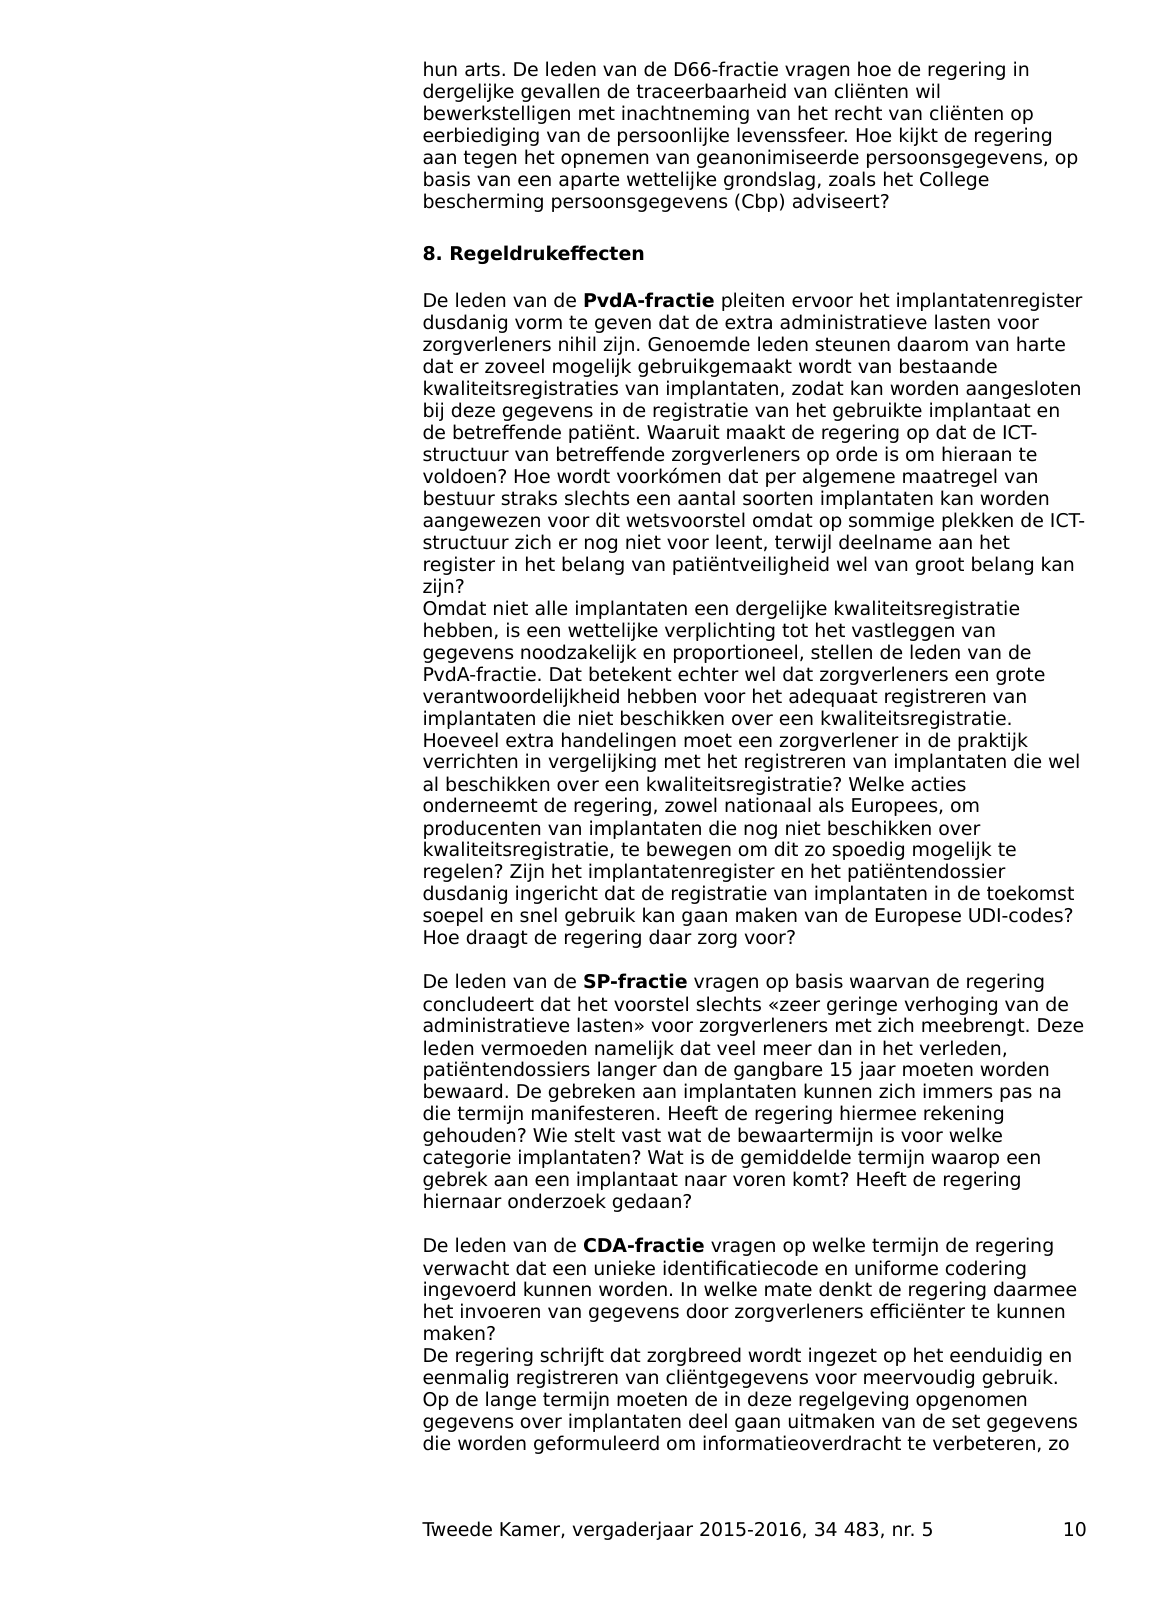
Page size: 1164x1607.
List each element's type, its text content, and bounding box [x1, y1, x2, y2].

text hun arts. De leden van de D66-fractie vragen hoe de regering in dergelijke gevallen de traceerbaarheid van cliënten wil bewerkstelligen met inachtneming van het recht van cliënten op eerbiediging van de persoonlijke levenssfeer. Hoe kijkt de regering aan tegen het opnemen van geanonimiseerde persoonsgegevens, op basis van een aparte wettelijke grondslag, zoals het College bescherming persoonsgegevens (Cbp) adviseert? [422, 59, 1087, 213]
text De leden van de PvdA-fractie pleiten ervoor het implantatenregister dusdanig vorm te geven dat de extra administratieve lasten voor zorgverleners nihil zijn. Genoemde leden steunen daarom van harte dat er zoveel mogelijk gebruikgemaakt wordt van bestaande kwaliteitsregistraties van implantaten, zodat kan worden aangesloten bij deze gegevens in de registratie van het gebruikte implantaat en de betreffende patiënt. Waaruit maakt de regering op dat de ICT-structuur van betreffende zorgverleners op orde is om hieraan te voldoen? Hoe wordt voorkómen dat per algemene maatregel van bestuur straks slechts een aantal soorten implantaten kan worden aangewezen voor dit wetsvoorstel omdat op sommige plekken de ICT-structuur zich er nog niet voor leent, terwijl deelname aan het register in het belang van patiëntveiligheid wel van groot belang kan zijn? [422, 290, 1087, 598]
text De leden van de SP-fractie vragen op basis waarvan de regering concludeert dat het voorstel slechts «zeer geringe verhoging van de administratieve lasten» voor zorgverleners met zich meebrengt. Deze leden vermoeden namelijk dat veel meer dan in het verleden, patiëntendossiers langer dan de gangbare 15 jaar moeten worden bewaard. De gebreken aan implantaten kunnen zich immers pas na die termijn manifesteren. Heeft de regering hiermee rekening gehouden? Wie stelt vast wat de bewaartermijn is voor welke categorie implantaten? Wat is de gemiddelde termijn waarop een gebrek aan een implantaat naar voren komt? Heeft de regering hiernaar onderzoek gedaan? [422, 971, 1087, 1213]
text De leden van de CDA-fractie vragen op welke termijn de regering verwacht dat een unieke identificatiecode en uniforme codering ingevoerd kunnen worden. In welke mate denkt de regering daarmee het invoeren van gegevens door zorgverleners efficiënter te kunnen maken? [422, 1235, 1087, 1345]
subtitle 8. Regeldrukeffecten [422, 243, 1087, 265]
text De regering schrijft dat zorgbreed wordt ingezet op het eenduidig en eenmalig registreren van cliëntgegevens voor meervoudig gebruik. Op de lange termijn moeten de in deze regelgeving opgenomen gegevens over implantaten deel gaan uitmaken van de set gegevens die worden geformuleerd om informatieoverdracht te verbeteren, zo [422, 1345, 1087, 1455]
text Omdat niet alle implantaten een dergelijke kwaliteitsregistratie hebben, is een wettelijke verplichting tot het vastleggen van gegevens noodzakelijk en proportioneel, stellen de leden van de PvdA-fractie. Dat betekent echter wel dat zorgverleners een grote verantwoordelijkheid hebben voor het adequaat registreren van implantaten die niet beschikken over een kwaliteitsregistratie. Hoeveel extra handelingen moet een zorgverlener in de praktijk verrichten in vergelijking met het registreren van implantaten die wel al beschikken over een kwaliteitsregistratie? Welke acties onderneemt de regering, zowel nationaal als Europees, om producenten van implantaten die nog niet beschikken over kwaliteitsregistratie, te bewegen om dit zo spoedig mogelijk te regelen? Zijn het implantatenregister en het patiëntendossier dusdanig ingericht dat de registratie van implantaten in de toekomst soepel en snel gebruik kan gaan maken van de Europese UDI-codes? Hoe draagt de regering daar zorg voor? [422, 598, 1087, 949]
